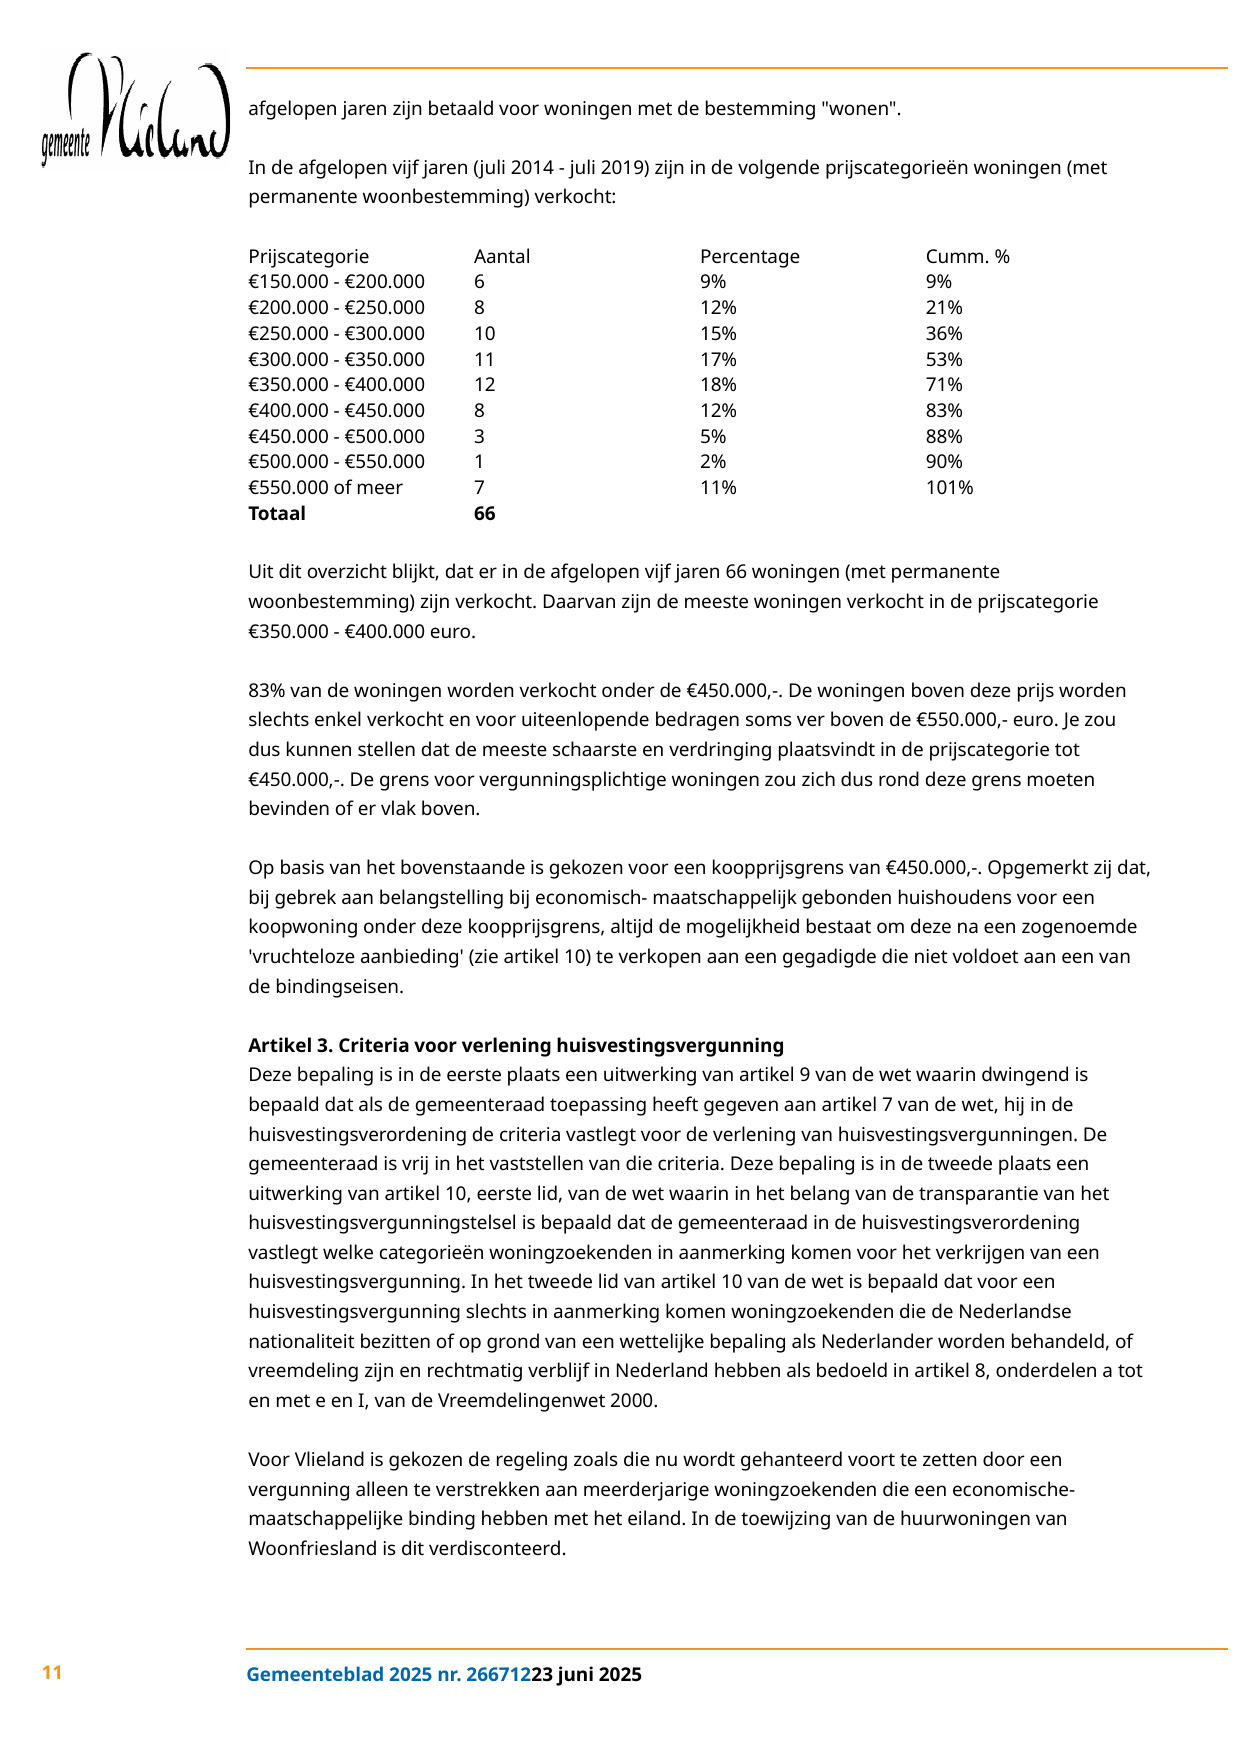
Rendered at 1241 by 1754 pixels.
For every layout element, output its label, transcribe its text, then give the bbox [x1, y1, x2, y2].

text In de afgelopen vijf jaren (juli 2014 - juli 2019) zijn in de volgende prijscategorieën woningen (met permanente woonbestemming) verkocht: [248, 154, 1152, 209]
table_cell €250.000 - €300.000 [248, 320, 474, 346]
table_cell 7 [474, 474, 700, 500]
table_cell 2% [700, 449, 926, 474]
table_cell 17% [700, 346, 926, 371]
table_cell 3 [474, 423, 700, 449]
table_cell 21% [926, 294, 1152, 320]
table_cell 9% [926, 269, 1152, 294]
picture [41, 47, 231, 172]
table_cell 18% [700, 371, 926, 397]
text Deze bepaling is in de eerste plaats een uitwerking van artikel 9 van de wet waarin dwingend is bepaald dat als de gemeenteraad toepassing heeft gegeven aan artikel 7 van de wet, hij in de huisvestingsverordening de criteria vastlegt voor de verlening van huisvestingsvergunningen. De gemeenteraad is vrij in het vaststellen van die criteria. Deze bepaling is in de tweede plaats een uitwerking van artikel 10, eerste lid, van de wet waarin in het belang van de transparantie van het huisvestingsvergunningstelsel is bepaald dat de gemeenteraad in de huisvestingsverordening vastlegt welke categorieën woningzoekenden in aanmerking komen voor het verkrijgen van een huisvestingsvergunning. In het tweede lid van artikel 10 van de wet is bepaald dat voor een huisvestingsvergunning slechts in aanmerking komen woningzoekenden die de Nederlandse nationaliteit bezitten of op grond van een wettelijke bepaling als Nederlander worden behandeld, of vreemdeling zijn en rechtmatig verblijf in Nederland hebben als bedoeld in artikel 8, onderdelen a tot en met e en I, van de Vreemdelingenwet 2000. [248, 1062, 1152, 1413]
table_cell €400.000 - €450.000 [248, 397, 474, 423]
table_cell €550.000 of meer [248, 474, 474, 500]
text Op basis van het bovenstaande is gekozen voor een koopprijsgrens van €450.000,-. Opgemerkt zij dat, bij gebrek aan belangstelling bij economisch- maatschappelijk gebonden huishoudens voor een koopwoning onder deze koopprijsgrens, altijd de mogelijkheid bestaat om deze na een zogenoemde 'vruchteloze aanbieding' (zie artikel 10) te verkopen aan een gegadigde die niet voldoet aan een van de bindingseisen. [248, 854, 1152, 998]
table_cell 66 [474, 500, 700, 526]
table_cell 8 [474, 397, 700, 423]
table_cell 101% [926, 474, 1152, 500]
table_cell [700, 500, 926, 526]
table_cell 15% [700, 320, 926, 346]
table_cell €500.000 - €550.000 [248, 449, 474, 474]
table_cell €350.000 - €400.000 [248, 371, 474, 397]
table_cell Totaal [248, 500, 474, 526]
table_cell 12% [700, 397, 926, 423]
table_cell 71% [926, 371, 1152, 397]
table_header Aantal [474, 243, 700, 268]
table_cell €300.000 - €350.000 [248, 346, 474, 371]
table_cell 1 [474, 449, 700, 474]
text 83% van de woningen worden verkocht onder de €450.000,-. De woningen boven deze prijs worden slechts enkel verkocht en voor uiteenlopende bedragen soms ver boven de €550.000,- euro. Je zou dus kunnen stellen dat de meeste schaarste en verdringing plaatsvindt in de prijscategorie tot €450.000,-. De grens voor vergunningsplichtige woningen zou zich dus rond deze grens moeten bevinden of er vlak boven. [248, 677, 1152, 821]
table_cell €150.000 - €200.000 [248, 269, 474, 294]
table_cell 83% [926, 397, 1152, 423]
table_cell 53% [926, 346, 1152, 371]
text Uit dit overzicht blijkt, dat er in de afgelopen vijf jaren 66 woningen (met permanente woonbestemming) zijn verkocht. Daarvan zijn de meeste woningen verkocht in de prijscategorie €350.000 - €400.000 euro. [248, 559, 1152, 643]
table_cell 12 [474, 371, 700, 397]
table_cell 6 [474, 269, 700, 294]
table_header Percentage [700, 243, 926, 268]
table_header Prijscategorie [248, 243, 474, 268]
table_cell 11% [700, 474, 926, 500]
table_cell 11 [474, 346, 700, 371]
table_cell €200.000 - €250.000 [248, 294, 474, 320]
table_cell 10 [474, 320, 700, 346]
table_cell 8 [474, 294, 700, 320]
table_cell [926, 500, 1152, 526]
text Voor Vlieland is gekozen de regeling zoals die nu wordt gehanteerd voort te zetten door een vergunning alleen te verstrekken aan meerderjarige woningzoekenden die een economische-maatschappelijke binding hebben met het eiland. In de toewijzing van de huurwoningen van Woonfriesland is dit verdisconteerd. [248, 1446, 1152, 1561]
text Artikel 3. Criteria voor verlening huisvestingsvergunning [248, 1032, 1152, 1058]
table_cell €450.000 - €500.000 [248, 423, 474, 449]
table_cell 90% [926, 449, 1152, 474]
table_cell 9% [700, 269, 926, 294]
table_header Cumm. % [926, 243, 1152, 268]
table_cell 12% [700, 294, 926, 320]
text afgelopen jaren zijn betaald voor woningen met de bestemming "wonen". [248, 95, 1152, 121]
table_cell 36% [926, 320, 1152, 346]
table_cell 5% [700, 423, 926, 449]
table_cell 88% [926, 423, 1152, 449]
